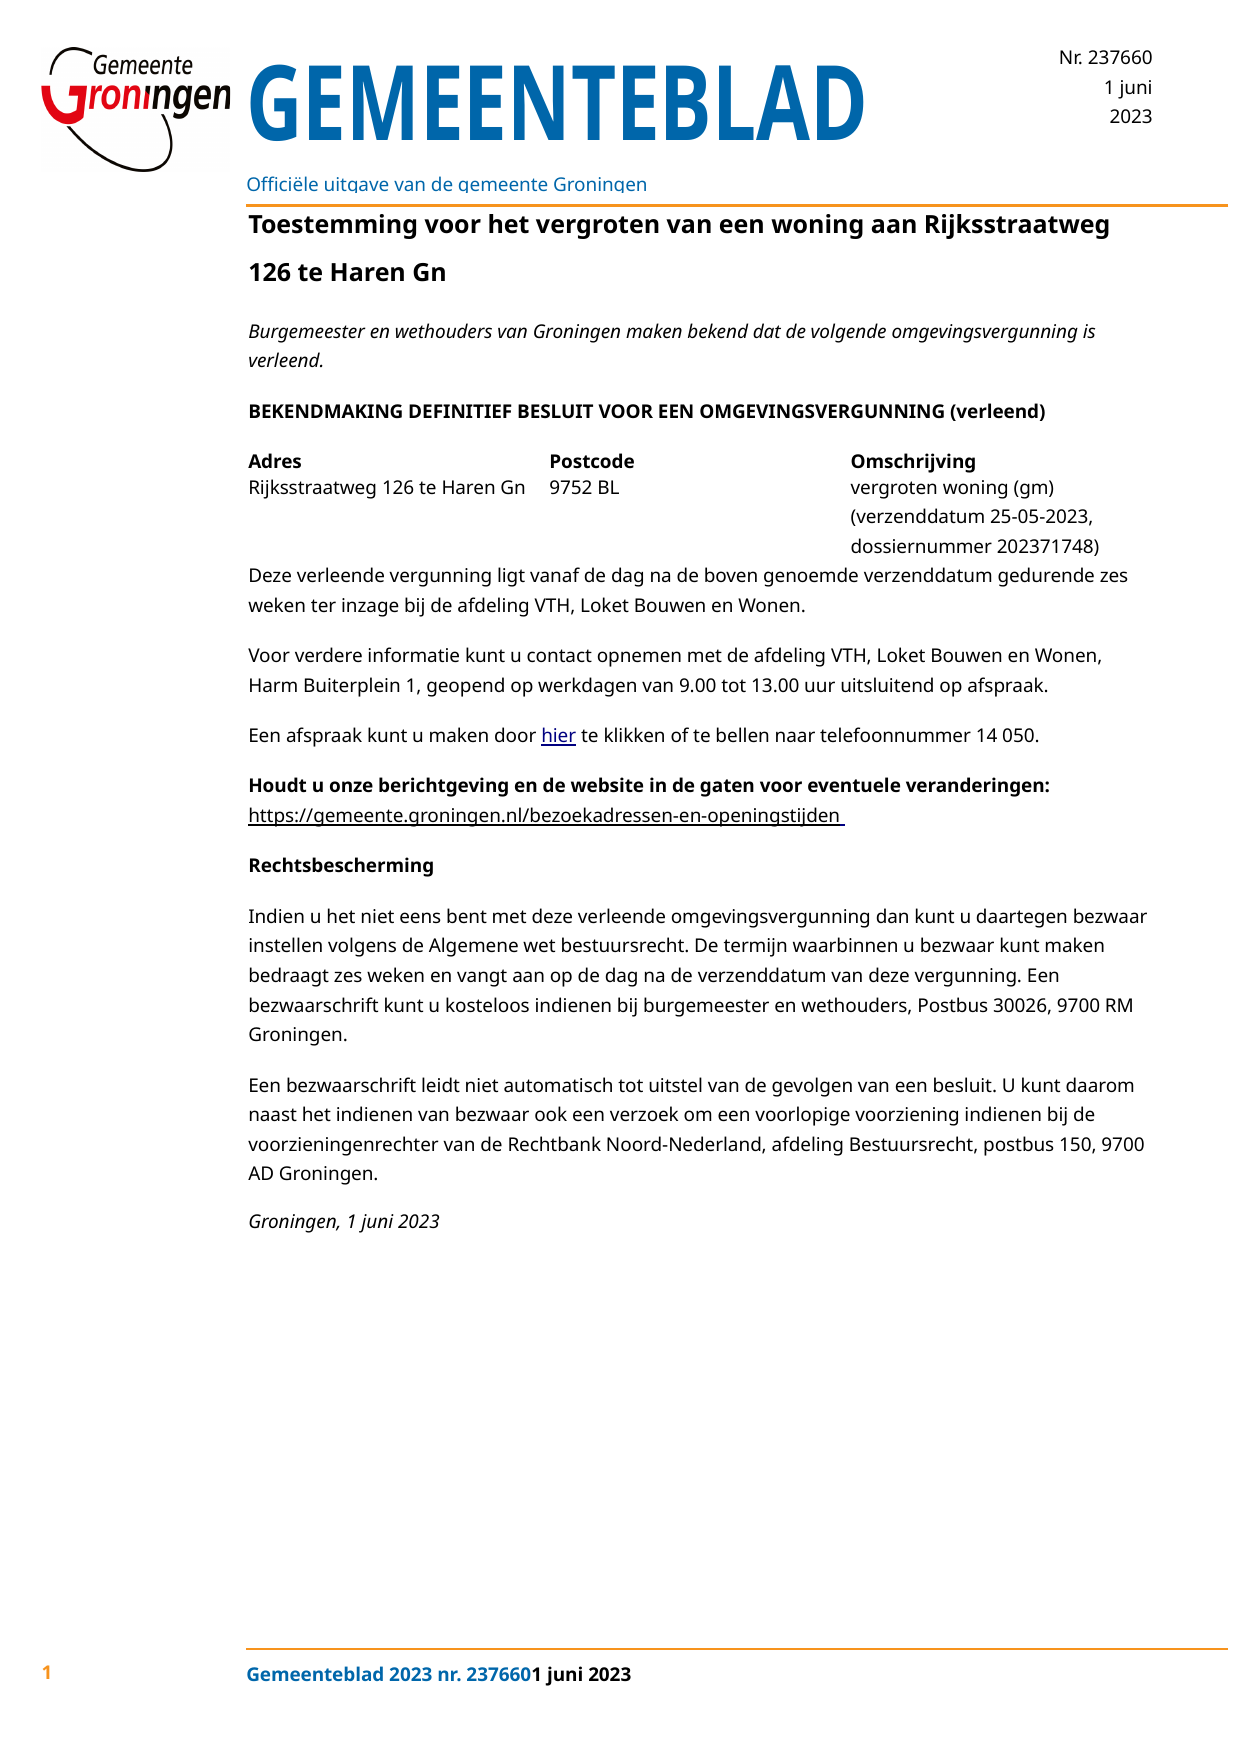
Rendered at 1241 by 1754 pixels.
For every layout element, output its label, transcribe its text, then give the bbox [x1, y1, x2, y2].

table_cell Rijksstraatweg 126 te Haren Gn [248, 474, 549, 559]
table_header Adres [248, 449, 549, 474]
text Rechtsbescherming [248, 853, 1152, 878]
text Groningen, 1 juni 2023 [248, 1208, 1152, 1234]
text Burgemeester en wethouders van Groningen maken bekend dat de volgende omgevingsvergunning is verleend. [248, 318, 1152, 373]
text Houdt u onze berichtgeving en de website in de gaten voor eventuele veranderingen: https://gemeente.groningen.nl/bezoekadressen-en-openingstijden [248, 773, 1152, 828]
table_header Omschrijving [850, 449, 1152, 474]
text Deze verleende vergunning ligt vanaf de dag na de boven genoemde verzenddatum gedurende zes weken ter inzage bij de afdeling VTH, Loket Bouwen en Wonen. [248, 562, 1152, 618]
picture [41, 47, 231, 172]
text Voor verdere informatie kunt u contact opnemen met de afdeling VTH, Loket Bouwen en Wonen, Harm Buiterplein 1, geopend op werkdagen van 9.00 tot 13.00 uur uitsluitend op afspraak. [248, 642, 1152, 698]
text Indien u het niet eens bent met deze verleende omgevingsvergunning dan kunt u daartegen bezwaar instellen volgens de Algemene wet bestuursrecht. De termijn waarbinnen u bezwaar kunt maken bedraagt zes weken en vangt aan op de dag na de verzenddatum van deze vergunning. Een bezwaarschrift kunt u kosteloos indienen bij burgemeester en wethouders, Postbus 30026, 9700 RM Groningen. [248, 903, 1152, 1047]
table_header Postcode [549, 449, 850, 474]
text Toestemming voor het vergroten van een woning aan Rijksstraatweg 126 te Haren Gn [248, 207, 1152, 288]
text Een afspraak kunt u maken door hier te klikken of te bellen naar telefoonnummer 14 050. [248, 722, 1152, 748]
table_cell vergroten woning (gm) (verzenddatum 25-05-2023, dossiernummer 202371748) [850, 474, 1152, 559]
text BEKENDMAKING DEFINITIEF BESLUIT VOOR EEN OMGEVINGSVERGUNNING (verleend) [248, 398, 1152, 424]
text Een bezwaarschrift leidt niet automatisch tot uitstel van de gevolgen van een besluit. U kunt daarom naast het indienen van bezwaar ook een verzoek om een voorlopige voorziening indienen bij de voorzieningenrechter van de Rechtbank Noord-Nederland, afdeling Bestuursrecht, postbus 150, 9700 AD Groningen. [248, 1072, 1152, 1186]
table_cell 9752 BL [549, 474, 850, 559]
